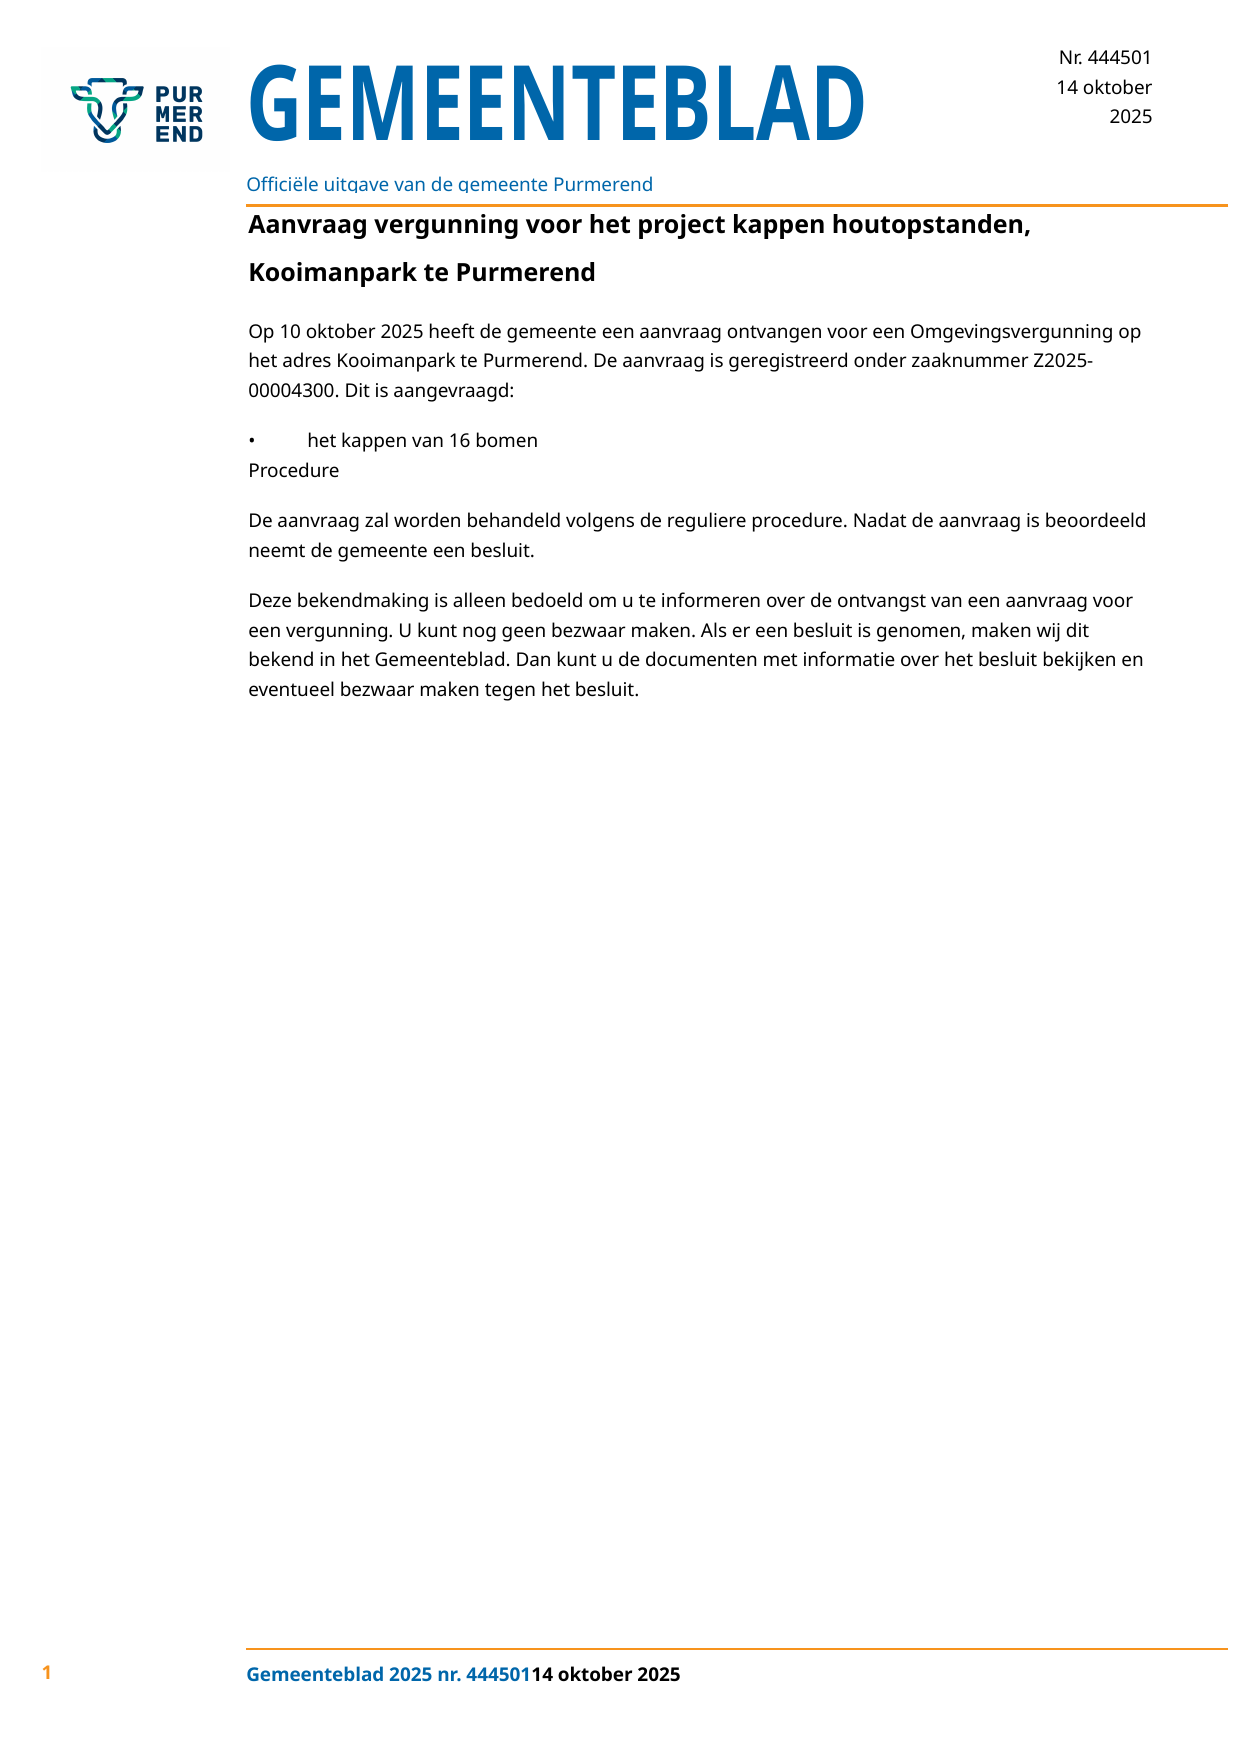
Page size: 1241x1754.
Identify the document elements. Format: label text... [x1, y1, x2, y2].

text De aanvraag zal worden behandeld volgens de reguliere procedure. Nadat de aanvraag is beoordeeld neemt de gemeente een besluit. [248, 507, 1152, 563]
picture [41, 47, 231, 172]
text Procedure [248, 457, 1152, 483]
text Aanvraag vergunning voor het project kappen houtopstanden, Kooimanpark te Purmerend [248, 207, 1152, 288]
text Op 10 oktober 2025 heeft de gemeente een aanvraag ontvangen voor een Omgevingsvergunning op het adres Kooimanpark te Purmerend. De aanvraag is geregistreerd onder zaaknummer Z2025-00004300. Dit is aangevraagd: [248, 318, 1152, 403]
text Deze bekendmaking is alleen bedoeld om u te informeren over de ontvangst van een aanvraag voor een vergunning. U kunt nog geen bezwaar maken. Als er een besluit is genomen, maken wij dit bekend in het Gemeenteblad. Dan kunt u de documenten met informatie over het besluit bekijken en eventueel bezwaar maken tegen het besluit. [248, 587, 1152, 702]
list het kappen van 16 bomen [248, 427, 1152, 453]
